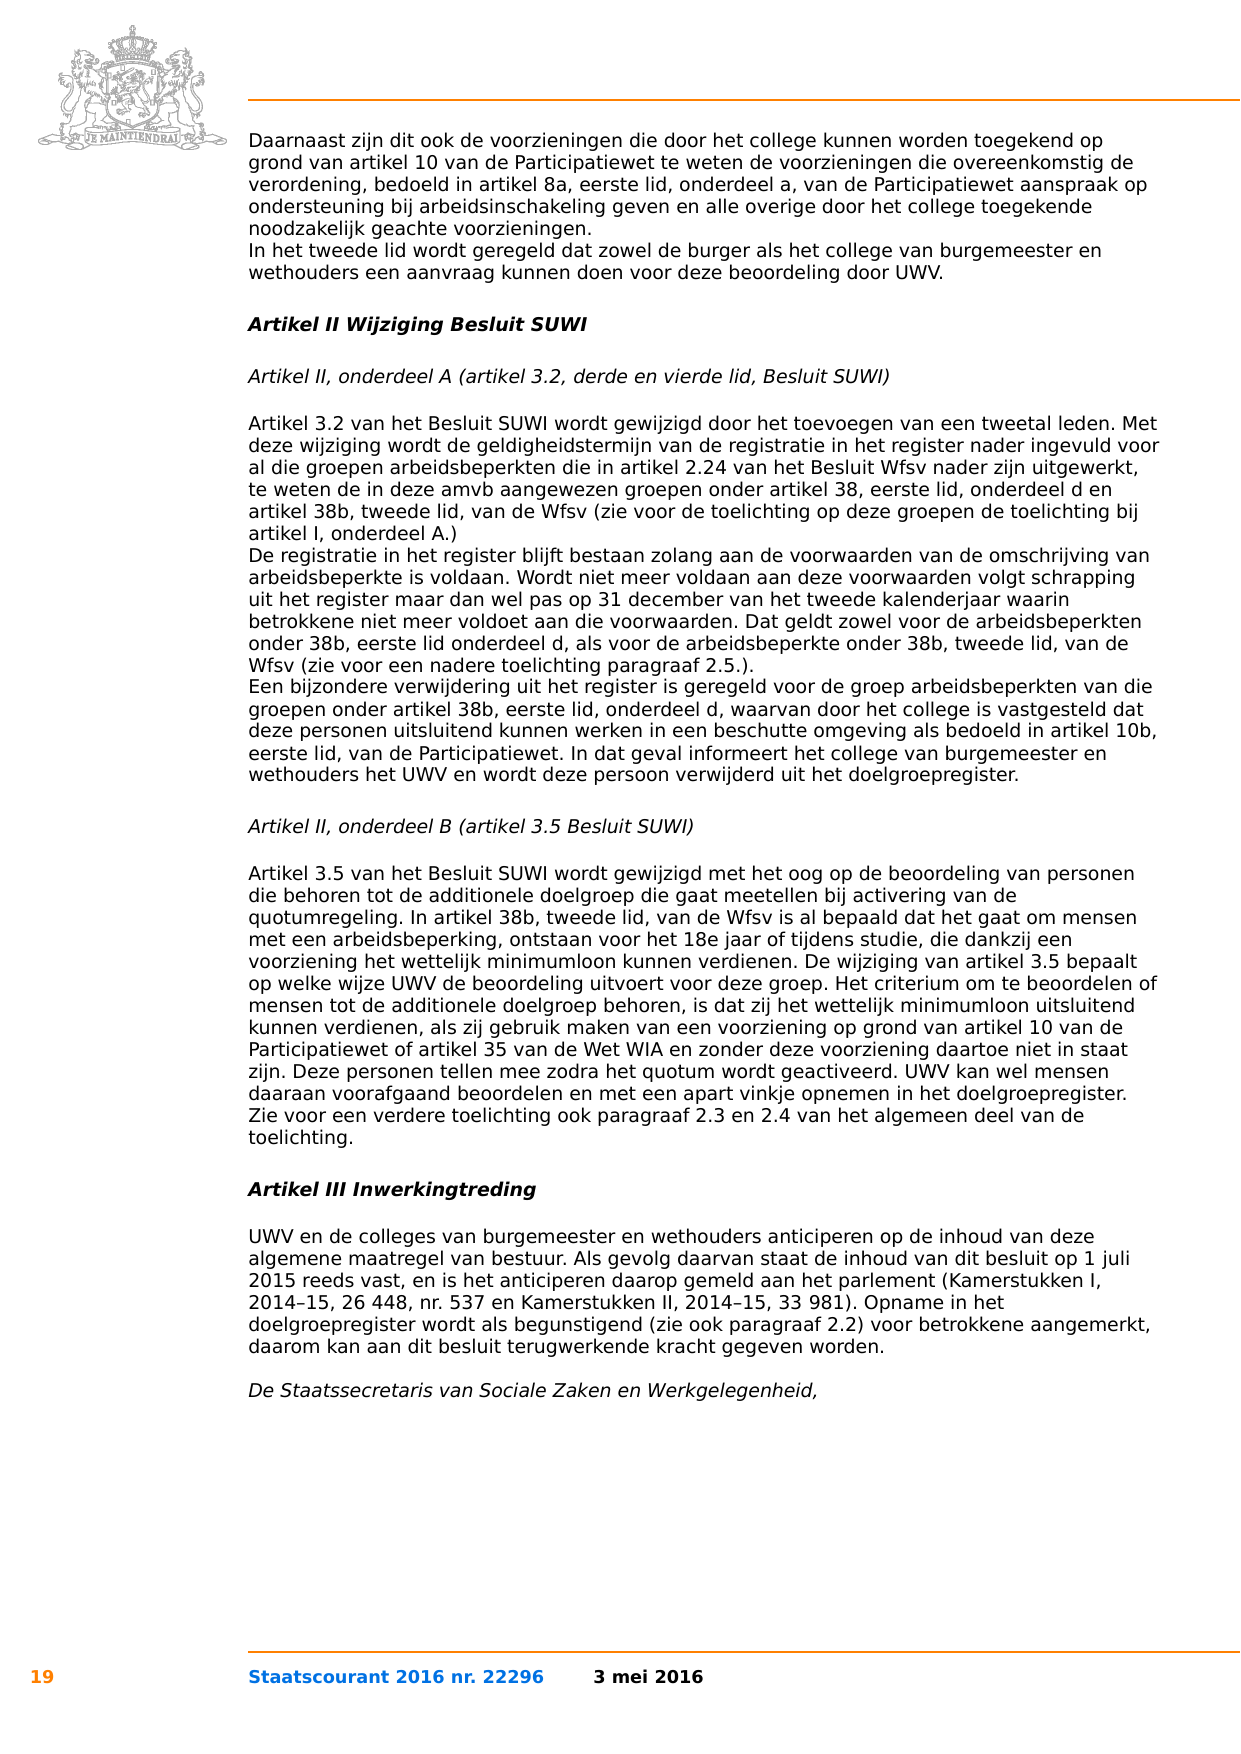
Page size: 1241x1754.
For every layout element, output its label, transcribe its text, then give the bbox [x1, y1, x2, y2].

picture [38, 25, 227, 150]
text De registratie in het register blijft bestaan zolang aan de voorwaarden van de omschrijving van arbeidsbeperkte is voldaan. Wordt niet meer voldaan aan deze voorwaarden volgt schrapping uit het register maar dan wel pas op 31 december van het tweede kalenderjaar waarin betrokkene niet meer voldoet aan die voorwaarden. Dat geldt zowel voor de arbeidsbeperkten onder 38b, eerste lid onderdeel d, als voor de arbeidsbeperkte onder 38b, tweede lid, van de Wfsv (zie voor een nadere toelichting paragraaf 2.5.). [248, 544, 1163, 676]
text Artikel 3.5 van het Besluit SUWI wordt gewijzigd met het oog op de beoordeling van personen die behoren tot de additionele doelgroep die gaat meetellen bij activering van de quotumregeling. In artikel 38b, tweede lid, van de Wfsv is al bepaald dat het gaat om mensen met een arbeidsbeperking, ontstaan voor het 18e jaar of tijdens studie, die dankzij een voorziening het wettelijk minimumloon kunnen verdienen. De wijziging van artikel 3.5 bepaalt op welke wijze UWV de beoordeling uitvoert voor deze groep. Het criterium om te beoordelen of mensen tot de additionele doelgroep behoren, is dat zij het wettelijk minimumloon uitsluitend kunnen verdienen, als zij gebruik maken van een voorziening op grond van artikel 10 van de Participatiewet of artikel 35 van de Wet WIA en zonder deze voorziening daartoe niet in staat zijn. Deze personen tellen mee zodra het quotum wordt geactiveerd. UWV kan wel mensen daaraan voorafgaand beoordelen en met een apart vinkje opnemen in het doelgroepregister. Zie voor een verdere toelichting ook paragraaf 2.3 en 2.4 van het algemeen deel van de toelichting. [248, 863, 1163, 1149]
text In het tweede lid wordt geregeld dat zowel de burger als het college van burgemeester en wethouders een aanvraag kunnen doen voor deze beoordeling door UWV. [248, 240, 1163, 284]
text Daarnaast zijn dit ook de voorzieningen die door het college kunnen worden toegekend op grond van artikel 10 van de Participatiewet te weten de voorzieningen die overeenkomstig de verordening, bedoeld in artikel 8a, eerste lid, onderdeel a, van de Participatiewet aanspraak op ondersteuning bij arbeidsinschakeling geven en alle overige door het college toegekende noodzakelijk geachte voorzieningen. [248, 130, 1163, 240]
text Een bijzondere verwijdering uit het register is geregeld voor de groep arbeidsbeperkten van die groepen onder artikel 38b, eerste lid, onderdeel d, waarvan door het college is vastgesteld dat deze personen uitsluitend kunnen werken in een beschutte omgeving als bedoeld in artikel 10b, eerste lid, van de Participatiewet. In dat geval informeert het college van burgemeester en wethouders het UWV en wordt deze persoon verwijderd uit het doelgroepregister. [248, 676, 1163, 786]
subtitle Artikel III Inwerkingtreding [248, 1179, 1163, 1201]
text UWV en de colleges van burgemeester en wethouders anticiperen op de inhoud van deze algemene maatregel van bestuur. Als gevolg daarvan staat de inhoud van dit besluit op 1 juli 2015 reeds vast, en is het anticiperen daarop gemeld aan het parlement (Kamerstukken I, 2014–15, 26 448, nr. 537 en Kamerstukken II, 2014–15, 33 981). Opname in het doelgroepregister wordt als begunstigend (zie ook paragraaf 2.2) voor betrokkene aangemerkt, daarom kan aan dit besluit terugwerkende kracht gegeven worden. [248, 1226, 1163, 1358]
subtitle Artikel II, onderdeel A (artikel 3.2, derde en vierde lid, Besluit SUWI) [248, 366, 1163, 388]
text Artikel 3.2 van het Besluit SUWI wordt gewijzigd door het toevoegen van een tweetal leden. Met deze wijziging wordt de geldigheidstermijn van de registratie in het register nader ingevuld voor al die groepen arbeidsbeperkten die in artikel 2.24 van het Besluit Wfsv nader zijn uitgewerkt, te weten de in deze amvb aangewezen groepen onder artikel 38, eerste lid, onderdeel d en artikel 38b, tweede lid, van de Wfsv (zie voor de toelichting op deze groepen de toelichting bij artikel I, onderdeel A.) [248, 413, 1163, 544]
subtitle Artikel II Wijziging Besluit SUWI [248, 314, 1163, 336]
text De Staatssecretaris van Sociale Zaken en Werkgelegenheid, [248, 1380, 1163, 1402]
subtitle Artikel II, onderdeel B (artikel 3.5 Besluit SUWI) [248, 816, 1163, 838]
